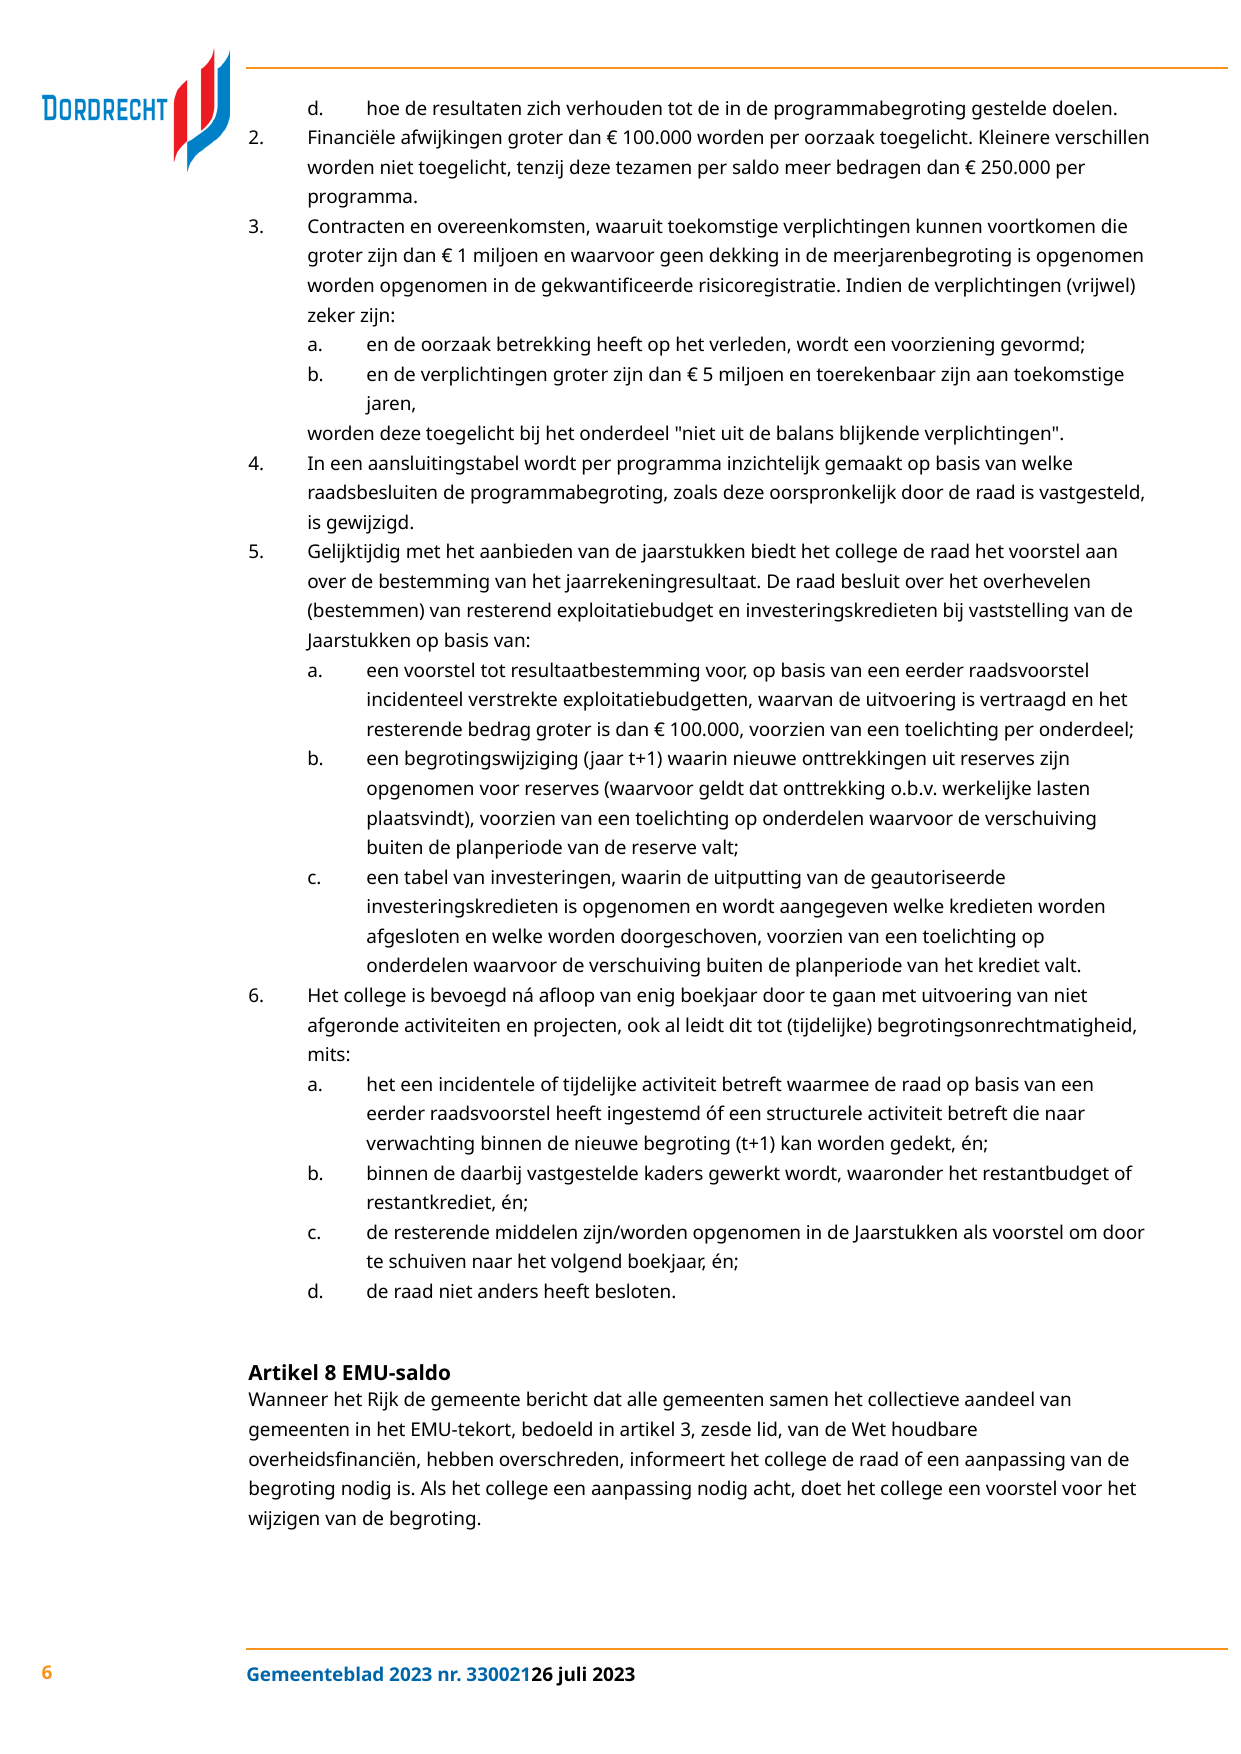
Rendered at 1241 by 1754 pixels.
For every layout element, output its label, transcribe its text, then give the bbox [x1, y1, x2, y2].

list binnen de daarbij vastgestelde kaders gewerkt wordt, waaronder het restantbudget of restantkrediet, én; [307, 1160, 1152, 1215]
list en de verplichtingen groter zijn dan € 5 miljoen en toerekenbaar zijn aan toekomstige jaren, [307, 361, 1152, 416]
list een voorstel tot resultaatbestemming voor, op basis van een eerder raadsvoorstel incidenteel verstrekte exploitatiebudgetten, waarvan de uitvoering is vertraagd en het resterende bedrag groter is dan € 100.000, voorzien van een toelichting per onderdeel; [307, 657, 1152, 742]
list Het college is bevoegd ná afloop van enig boekjaar door te gaan met uitvoering van niet afgeronde activiteiten en projecten, ook al leidt dit tot (tijdelijke) begrotingsonrechtmatigheid, mits: [248, 982, 1152, 1067]
list worden deze toegelicht bij het onderdeel "niet uit de balans blijkende verplichtingen". [248, 420, 1152, 446]
picture [41, 47, 231, 172]
list een tabel van investeringen, waarin de uitputting van de geautoriseerde investeringskredieten is opgenomen en wordt aangegeven welke kredieten worden afgesloten en welke worden doorgeschoven, voorzien van een toelichting op onderdelen waarvoor de verschuiving buiten de planperiode van het krediet valt. [307, 864, 1152, 978]
list Gelijktijdig met het aanbieden van de jaarstukken biedt het college de raad het voorstel aan over de bestemming van het jaarrekeningresultaat. De raad besluit over het overhevelen (bestemmen) van resterend exploitatiebudget en investeringskredieten bij vaststelling van de Jaarstukken op basis van: [248, 538, 1152, 653]
list de resterende middelen zijn/worden opgenomen in de Jaarstukken als voorstel om door te schuiven naar het volgend boekjaar, én; [307, 1219, 1152, 1274]
list de raad niet anders heeft besloten. [307, 1278, 1152, 1304]
list In een aansluitingstabel wordt per programma inzichtelijk gemaakt op basis van welke raadsbesluiten de programmabegroting, zoals deze oorspronkelijk door de raad is vastgesteld, is gewijzigd. [248, 450, 1152, 535]
list een begrotingswijziging (jaar t+1) waarin nieuwe onttrekkingen uit reserves zijn opgenomen voor reserves (waarvoor geldt dat onttrekking o.b.v. werkelijke lasten plaatsvindt), voorzien van een toelichting op onderdelen waarvoor de verschuiving buiten de planperiode van de reserve valt; [307, 746, 1152, 860]
list en de oorzaak betrekking heeft op het verleden, wordt een voorziening gevormd; [307, 331, 1152, 357]
text Wanneer het Rijk de gemeente bericht dat alle gemeenten samen het collectieve aandeel van gemeenten in het EMU-tekort, bedoeld in artikel 3, zesde lid, van de Wet houdbare overheidsfinanciën, hebben overschreden, informeert het college de raad of een aanpassing van de begroting nodig is. Als het college een aanpassing nodig acht, doet het college een voorstel voor het wijzigen van de begroting. [248, 1387, 1152, 1531]
text Artikel 8 EMU-saldo [248, 1358, 1152, 1387]
list Contracten en overeenkomsten, waaruit toekomstige verplichtingen kunnen voortkomen die groter zijn dan € 1 miljoen en waarvoor geen dekking in de meerjarenbegroting is opgenomen worden opgenomen in de gekwantificeerde risicoregistratie. Indien de verplichtingen (vrijwel) zeker zijn: [248, 213, 1152, 328]
list hoe de resultaten zich verhouden tot de in de programmabegroting gestelde doelen. [307, 95, 1152, 121]
list Financiële afwijkingen groter dan € 100.000 worden per oorzaak toegelicht. Kleinere verschillen worden niet toegelicht, tenzij deze tezamen per saldo meer bedragen dan € 250.000 per programma. [248, 124, 1152, 209]
list het een incidentele of tijdelijke activiteit betreft waarmee de raad op basis van een eerder raadsvoorstel heeft ingestemd óf een structurele activiteit betreft die naar verwachting binnen de nieuwe begroting (t+1) kan worden gedekt, én; [307, 1071, 1152, 1156]
